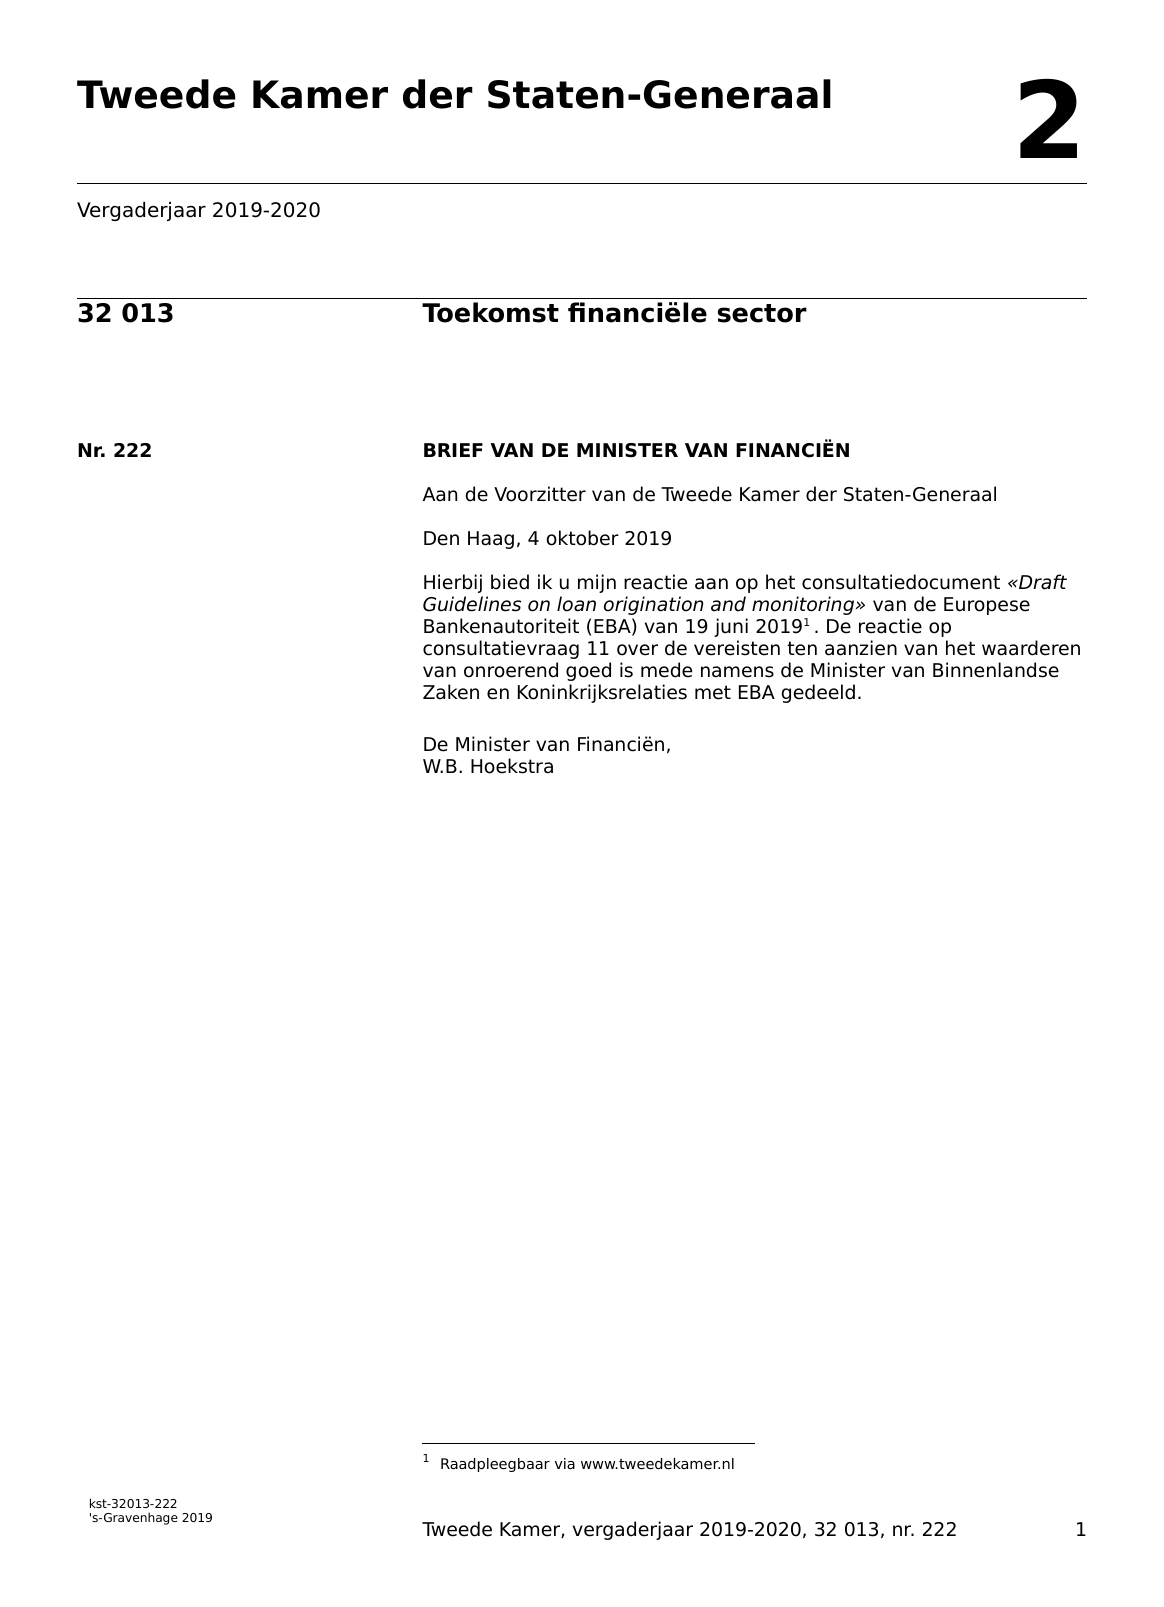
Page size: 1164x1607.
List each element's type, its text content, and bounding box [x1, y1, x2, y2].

text Raadpleegbaar via www.tweedekamer.nl [422, 1452, 1087, 1474]
text De Minister van Financiën, W.B. Hoekstra [422, 734, 1087, 778]
text Aan de Voorzitter van de Tweede Kamer der Staten-Generaal [422, 484, 1087, 506]
table_header 2 [886, 59, 1087, 183]
text Hierbij bied ik u mijn reactie aan op het consultatiedocument «Draft Guidelines on loan origination and monitoring» van de Europese Bankenautoriteit (EBA) van 19 juni 2019. De reactie op consultatievraag 11 over de vereisten ten aanzien van het waarderen van onroerend goed is mede namens de Minister van Binnenlandse Zaken en Koninkrijksrelaties met EBA gedeeld. [422, 572, 1087, 704]
text Den Haag, 4 oktober 2019 [422, 528, 1087, 550]
text kst-32013-222 [88, 1497, 323, 1511]
table_cell Vergaderjaar 2019-2020 [77, 184, 1087, 298]
text 's-Gravenhage 2019 [88, 1511, 323, 1525]
table_header Tweede Kamer der Staten-Generaal [77, 59, 886, 183]
subtitle Nr. 222 BRIEF VAN DE MINISTER VAN FINANCIËN [77, 440, 1087, 462]
subtitle 32 013 Toekomst financiële sector [77, 299, 1087, 329]
